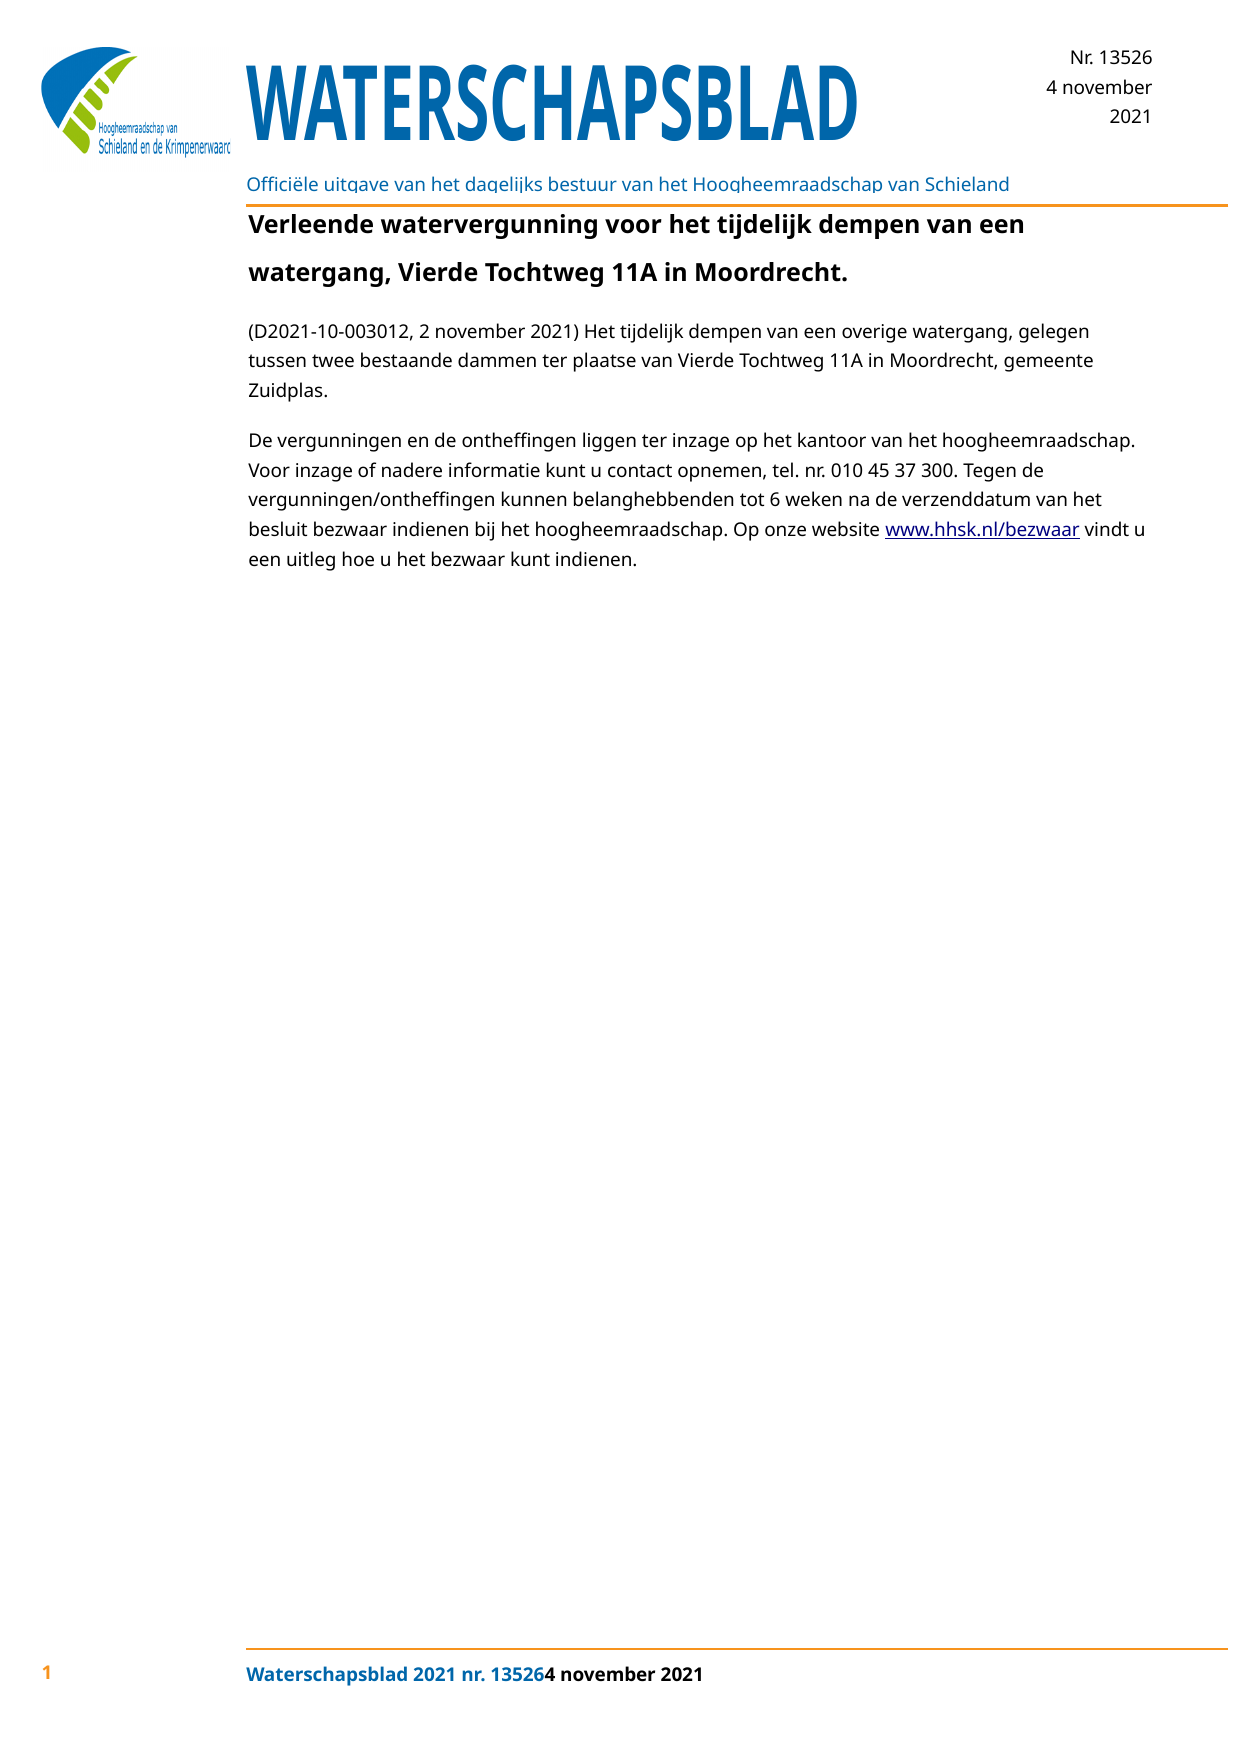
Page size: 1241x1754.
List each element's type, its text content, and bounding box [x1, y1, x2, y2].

text De vergunningen en de ontheffingen liggen ter inzage op het kantoor van het hoogheemraadschap. Voor inzage of nadere informatie kunt u contact opnemen, tel. nr. 010 45 37 300. Tegen de vergunningen/ontheffingen kunnen belanghebbenden tot 6 weken na de verzenddatum van het besluit bezwaar indienen bij het hoogheemraadschap. Op onze website www.hhsk.nl/bezwaar vindt u een uitleg hoe u het bezwaar kunt indienen. [248, 427, 1152, 572]
text Verleende watervergunning voor het tijdelijk dempen van een watergang, Vierde Tochtweg 11A in Moordrecht. [248, 207, 1152, 288]
text (D2021-10-003012, 2 november 2021) Het tijdelijk dempen van een overige watergang, gelegen tussen twee bestaande dammen ter plaatse van Vierde Tochtweg 11A in Moordrecht, gemeente Zuidplas. [248, 318, 1152, 403]
picture [41, 47, 231, 172]
